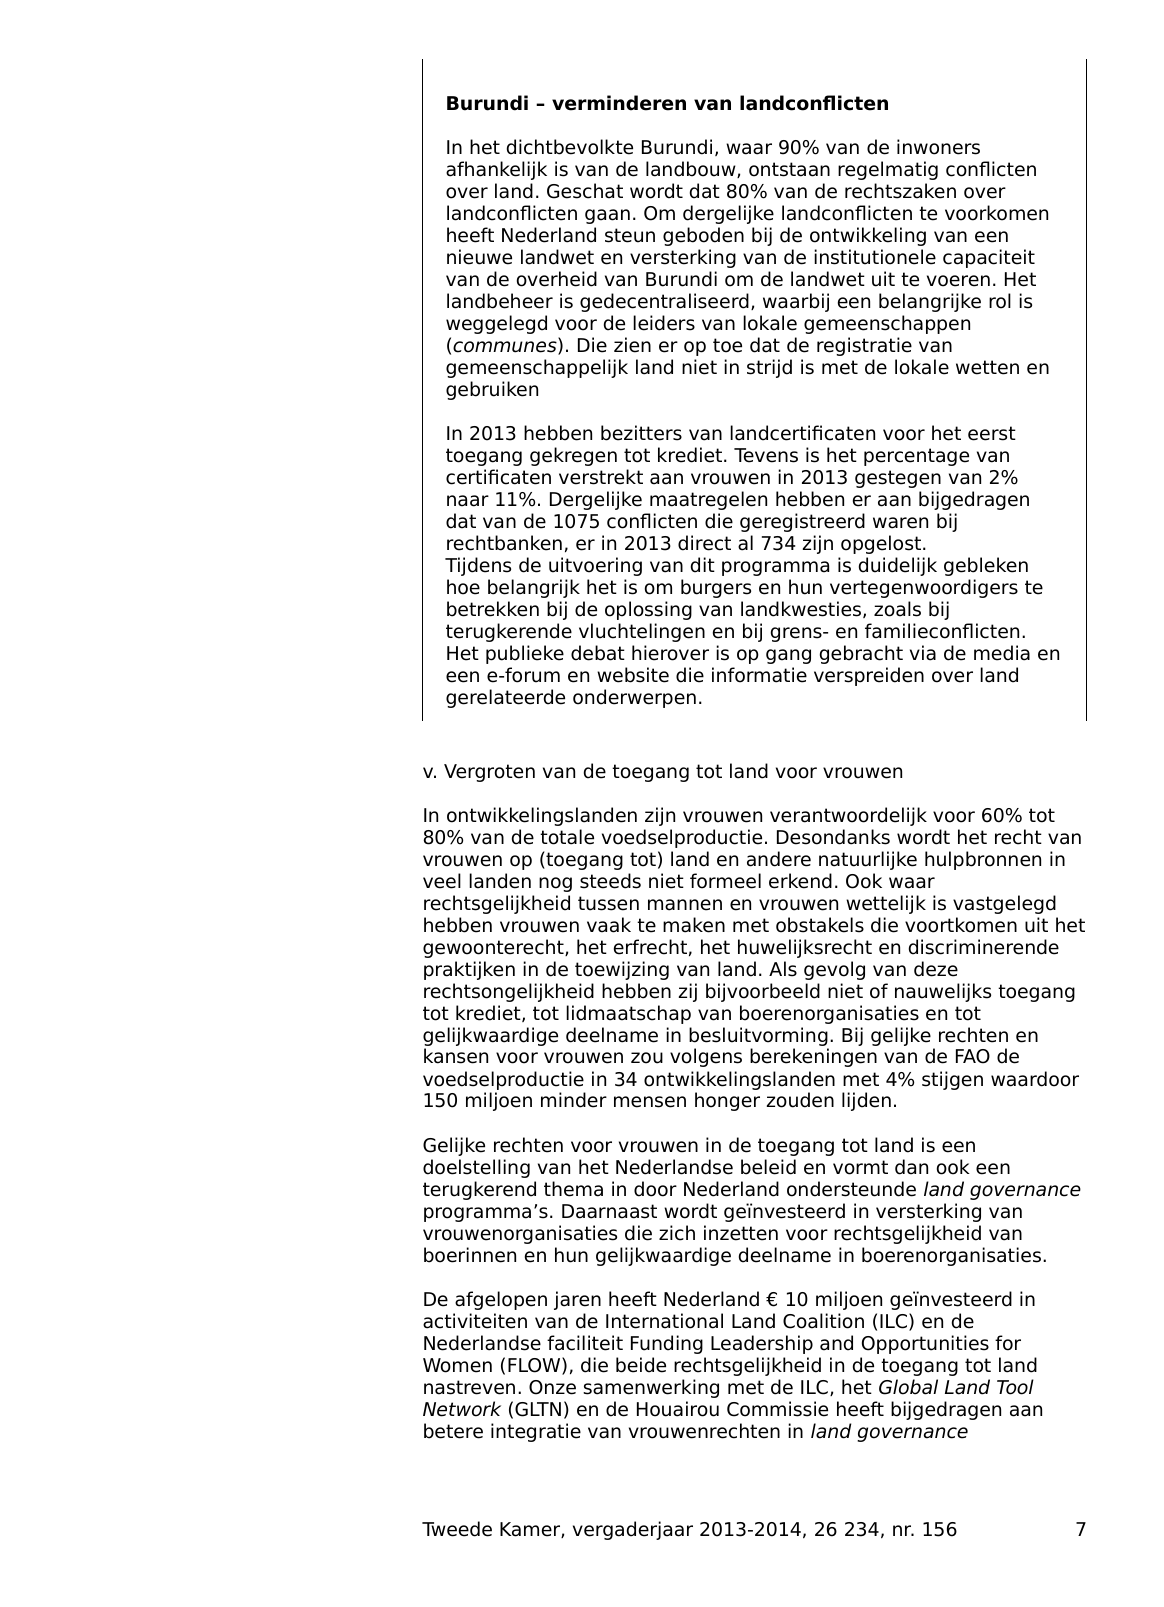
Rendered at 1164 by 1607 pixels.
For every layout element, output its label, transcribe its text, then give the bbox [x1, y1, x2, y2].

table_header Burundi – verminderen van landconflicten In het dichtbevolkte Burundi, waar 90% van de inwoners afhankelijk is van de landbouw, ontstaan regelmatig conflicten over land. Geschat wordt dat 80% van de rechtszaken over landconflicten gaan. Om dergelijke landconflicten te voorkomen heeft Nederland steun geboden bij de ontwikkeling van een nieuwe landwet en versterking van de institutionele capaciteit van de overheid van Burundi om de landwet uit te voeren. Het landbeheer is gedecentraliseerd, waarbij een belangrijke rol is weggelegd voor de leiders van lokale gemeenschappen (communes). Die zien er op toe dat de registratie van gemeenschappelijk land niet in strijd is met de lokale wetten en gebruiken In 2013 hebben bezitters van landcertificaten voor het eerst toegang gekregen tot krediet. Tevens is het percentage van certificaten verstrekt aan vrouwen in 2013 gestegen van 2% naar 11%. Dergelijke maatregelen hebben er aan bijgedragen dat van de 1075 conflicten die geregistreerd waren bij rechtbanken, er in 2013 direct al 734 zijn opgelost. Tijdens de uitvoering van dit programma is duidelijk gebleken hoe belangrijk het is om burgers en hun vertegenwoordigers te betrekken bij de oplossing van landkwesties, zoals bij terugkerende vluchtelingen en bij grens- en familieconflicten. Het publieke debat hierover is op gang gebracht via de media en een e-forum en website die informatie verspreiden over land gerelateerde onderwerpen. [423, 59, 1086, 721]
subtitle v. Vergroten van de toegang tot land voor vrouwen [422, 761, 1087, 782]
text Gelijke rechten voor vrouwen in de toegang tot land is een doelstelling van het Nederlandse beleid en vormt dan ook een terugkerend thema in door Nederland ondersteunde land governance programma’s. Daarnaast wordt geïnvesteerd in versterking van vrouwenorganisaties die zich inzetten voor rechtsgelijkheid van boerinnen en hun gelijkwaardige deelname in boerenorganisaties. [422, 1134, 1087, 1266]
text De afgelopen jaren heeft Nederland € 10 miljoen geïnvesteerd in activiteiten van de International Land Coalition (ILC) en de Nederlandse faciliteit Funding Leadership and Opportunities for Women (FLOW), die beide rechtsgelijkheid in de toegang tot land nastreven. Onze samenwerking met de ILC, het Global Land Tool Network (GLTN) en de Houairou Commissie heeft bijgedragen aan betere integratie van vrouwenrechten in land governance [422, 1289, 1087, 1442]
text In ontwikkelingslanden zijn vrouwen verantwoordelijk voor 60% tot 80% van de totale voedselproductie. Desondanks wordt het recht van vrouwen op (toegang tot) land en andere natuurlijke hulpbronnen in veel landen nog steeds niet formeel erkend. Ook waar rechtsgelijkheid tussen mannen en vrouwen wettelijk is vastgelegd hebben vrouwen vaak te maken met obstakels die voortkomen uit het gewoonterecht, het erfrecht, het huwelijksrecht en discriminerende praktijken in de toewijzing van land. Als gevolg van deze rechtsongelijkheid hebben zij bijvoorbeeld niet of nauwelijks toegang tot krediet, tot lidmaatschap van boerenorganisaties en tot gelijkwaardige deelname in besluitvorming. Bij gelijke rechten en kansen voor vrouwen zou volgens berekeningen van de FAO de voedselproductie in 34 ontwikkelingslanden met 4% stijgen waardoor 150 miljoen minder mensen honger zouden lijden. [422, 805, 1087, 1112]
